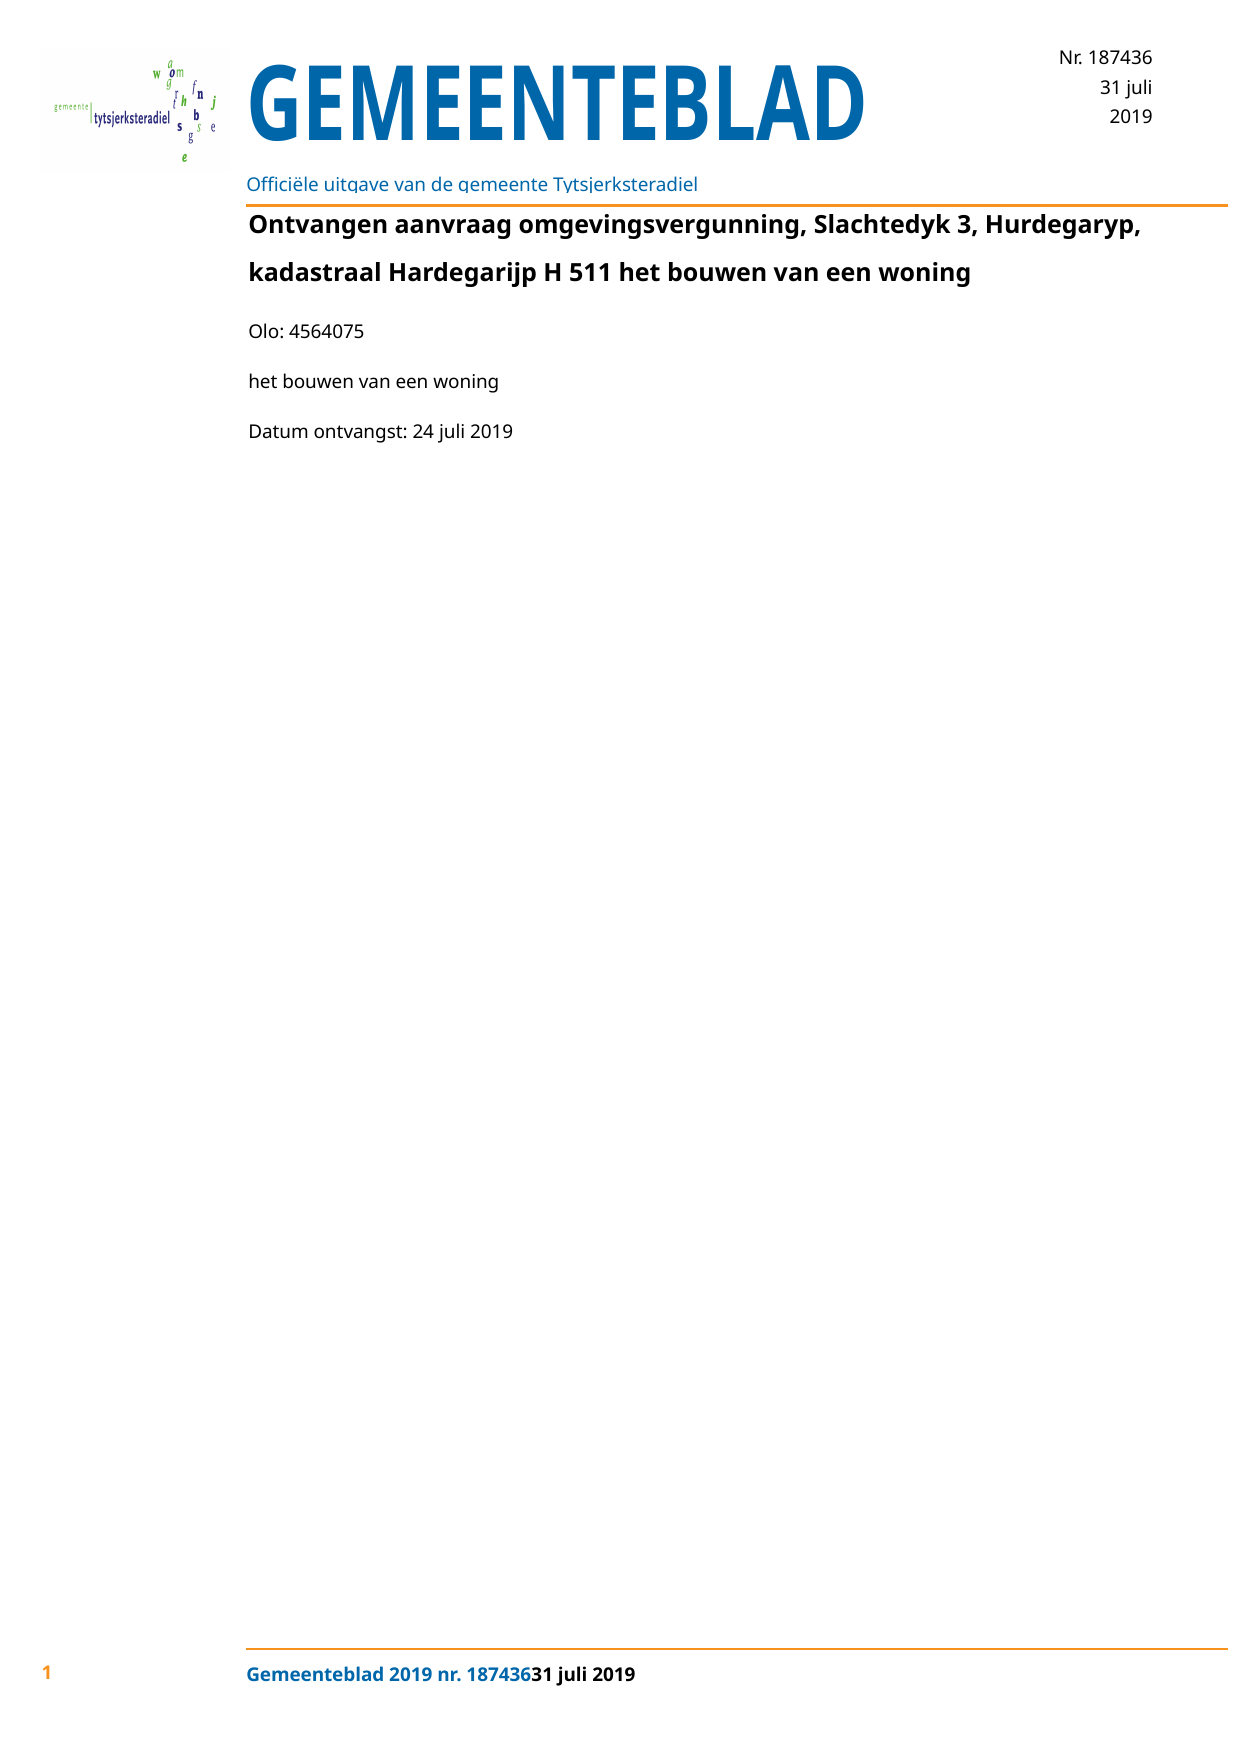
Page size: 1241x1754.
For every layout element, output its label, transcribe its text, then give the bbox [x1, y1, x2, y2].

text het bouwen van een woning [248, 368, 1152, 394]
text Olo: 4564075 [248, 318, 1152, 344]
text Datum ontvangst: 24 juli 2019 [248, 419, 1152, 444]
text Ontvangen aanvraag omgevingsvergunning, Slachtedyk 3, Hurdegaryp, kadastraal Hardegarijp H 511 het bouwen van een woning [248, 207, 1152, 288]
picture [41, 47, 231, 172]
